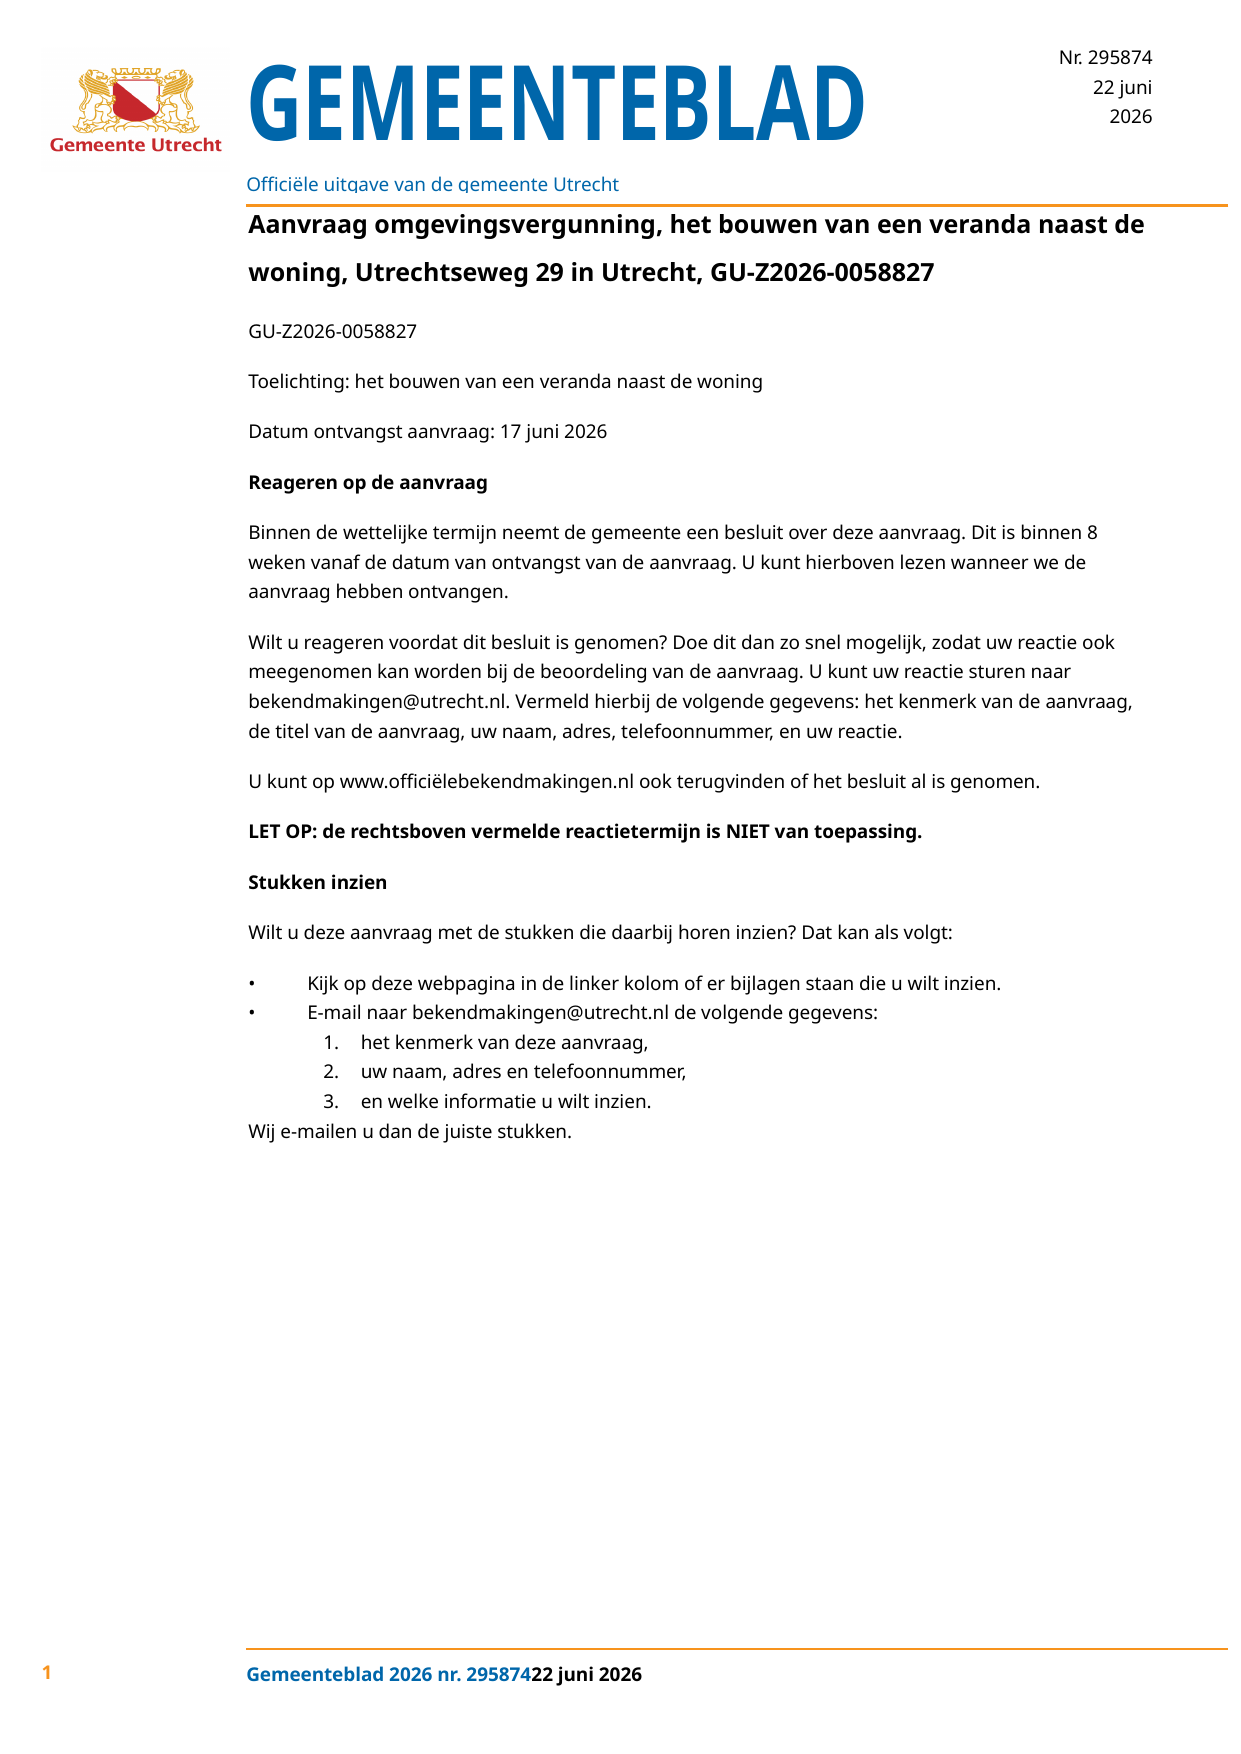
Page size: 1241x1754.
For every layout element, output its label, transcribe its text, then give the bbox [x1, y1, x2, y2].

text Binnen de wettelijke termijn neemt de gemeente een besluit over deze aanvraag. Dit is binnen 8 weken vanaf de datum van ontvangst van de aanvraag. U kunt hierboven lezen wanneer we de aanvraag hebben ontvangen. [248, 519, 1152, 604]
text Stukken inzien [248, 869, 1152, 895]
text Wilt u deze aanvraag met de stukken die daarbij horen inzien? Dat kan als volgt: [248, 919, 1152, 945]
list E-mail naar bekendmakingen@utrecht.nl de volgende gegevens: [248, 999, 1152, 1025]
picture [41, 47, 231, 172]
text U kunt op www.officiëlebekendmakingen.nl ook terugvinden of het besluit al is genomen. [248, 768, 1152, 794]
list Kijk op deze webpagina in de linker kolom of er bijlagen staan die u wilt inzien. [248, 970, 1152, 996]
list en welke informatie u wilt inzien. [323, 1088, 1152, 1114]
text GU-Z2026-0058827 [248, 318, 1152, 344]
text Wilt u reageren voordat dit besluit is genomen? Doe dit dan zo snel mogelijk, zodat uw reactie ook meegenomen kan worden bij de beoordeling van de aanvraag. U kunt uw reactie sturen naar bekendmakingen@utrecht.nl. Vermeld hierbij de volgende gegevens: het kenmerk van de aanvraag, de titel van de aanvraag, uw naam, adres, telefoonnummer, en uw reactie. [248, 629, 1152, 744]
list uw naam, adres en telefoonnummer, [323, 1059, 1152, 1084]
text LET OP: de rechtsboven vermelde reactietermijn is NIET van toepassing. [248, 819, 1152, 844]
text Datum ontvangst aanvraag: 17 juni 2026 [248, 419, 1152, 444]
text Aanvraag omgevingsvergunning, het bouwen van een veranda naast de woning, Utrechtseweg 29 in Utrecht, GU-Z2026-0058827 [248, 207, 1152, 288]
list het kenmerk van deze aanvraag, [323, 1029, 1152, 1055]
text Reageren op de aanvraag [248, 469, 1152, 495]
text Wij e-mailen u dan de juiste stukken. [248, 1118, 1152, 1144]
text Toelichting: het bouwen van een veranda naast de woning [248, 368, 1152, 394]
